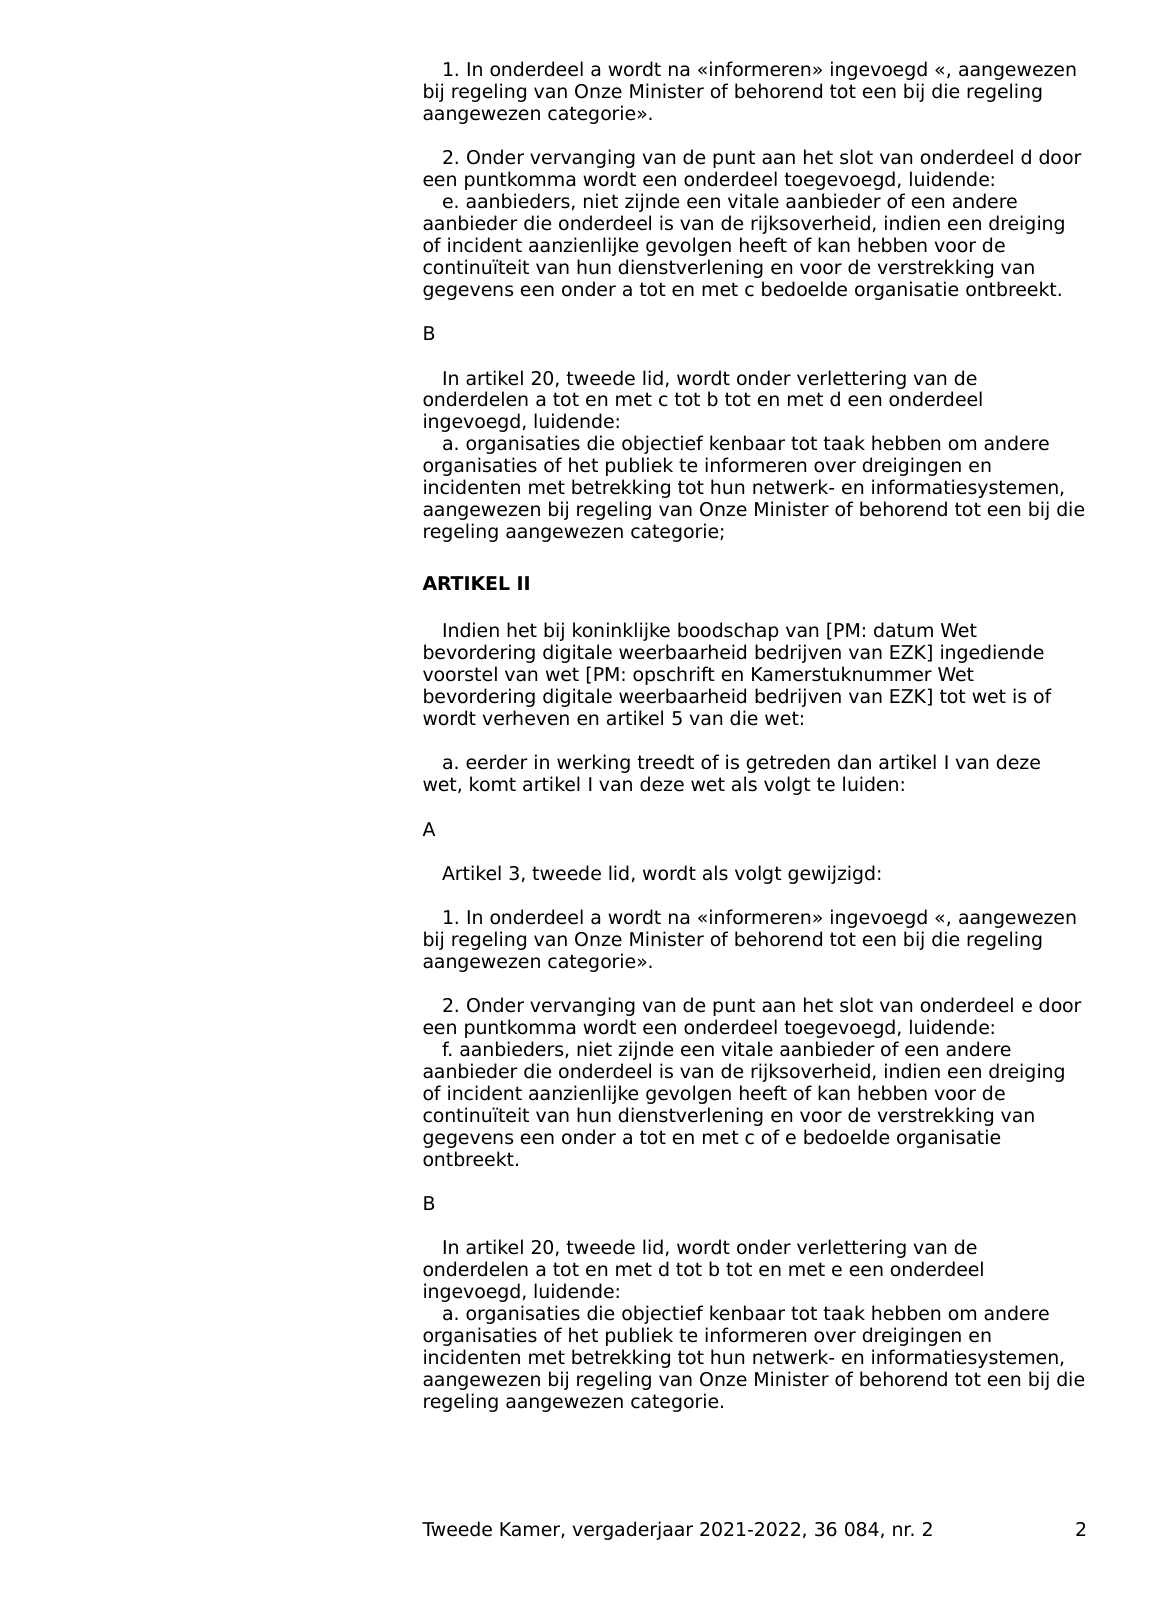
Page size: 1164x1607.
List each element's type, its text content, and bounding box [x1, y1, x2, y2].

text A [422, 818, 1087, 840]
text Indien het bij koninklijke boodschap van [PM: datum Wet bevordering digitale weerbaarheid bedrijven van EZK] ingediende voorstel van wet [PM: opschrift en Kamerstuknummer Wet bevordering digitale weerbaarheid bedrijven van EZK] tot wet is of wordt verheven en artikel 5 van die wet: [422, 620, 1087, 730]
text In artikel 20, tweede lid, wordt onder verlettering van de onderdelen a tot en met d tot b tot en met e een onderdeel ingevoegd, luidende: [422, 1237, 1087, 1303]
text a. eerder in werking treedt of is getreden dan artikel I van deze wet, komt artikel I van deze wet als volgt te luiden: [422, 752, 1087, 796]
text 1. In onderdeel a wordt na «informeren» ingevoegd «, aangewezen bij regeling van Onze Minister of behorend tot een bij die regeling aangewezen categorie». [422, 59, 1087, 125]
text 2. Onder vervanging van de punt aan het slot van onderdeel e door een puntkomma wordt een onderdeel toegevoegd, luidende: [422, 995, 1087, 1039]
subtitle ARTIKEL II [422, 573, 1087, 595]
text a. organisaties die objectief kenbaar tot taak hebben om andere organisaties of het publiek te informeren over dreigingen en incidenten met betrekking tot hun netwerk- en informatiesystemen, aangewezen bij regeling van Onze Minister of behorend tot een bij die regeling aangewezen categorie. [422, 1303, 1087, 1413]
text 2. Onder vervanging van de punt aan het slot van onderdeel d door een puntkomma wordt een onderdeel toegevoegd, luidende: [422, 147, 1087, 191]
text a. organisaties die objectief kenbaar tot taak hebben om andere organisaties of het publiek te informeren over dreigingen en incidenten met betrekking tot hun netwerk- en informatiesystemen, aangewezen bij regeling van Onze Minister of behorend tot een bij die regeling aangewezen categorie; [422, 433, 1087, 543]
text e. aanbieders, niet zijnde een vitale aanbieder of een andere aanbieder die onderdeel is van de rijksoverheid, indien een dreiging of incident aanzienlijke gevolgen heeft of kan hebben voor de continuïteit van hun dienstverlening en voor de verstrekking van gegevens een onder a tot en met c bedoelde organisatie ontbreekt. [422, 191, 1087, 301]
text B [422, 323, 1087, 345]
text Artikel 3, tweede lid, wordt als volgt gewijzigd: [422, 863, 1087, 884]
text f. aanbieders, niet zijnde een vitale aanbieder of een andere aanbieder die onderdeel is van de rijksoverheid, indien een dreiging of incident aanzienlijke gevolgen heeft of kan hebben voor de continuïteit van hun dienstverlening en voor de verstrekking van gegevens een onder a tot en met c of e bedoelde organisatie ontbreekt. [422, 1039, 1087, 1171]
text B [422, 1193, 1087, 1215]
text In artikel 20, tweede lid, wordt onder verlettering van de onderdelen a tot en met c tot b tot en met d een onderdeel ingevoegd, luidende: [422, 367, 1087, 433]
text 1. In onderdeel a wordt na «informeren» ingevoegd «, aangewezen bij regeling van Onze Minister of behorend tot een bij die regeling aangewezen categorie». [422, 907, 1087, 973]
